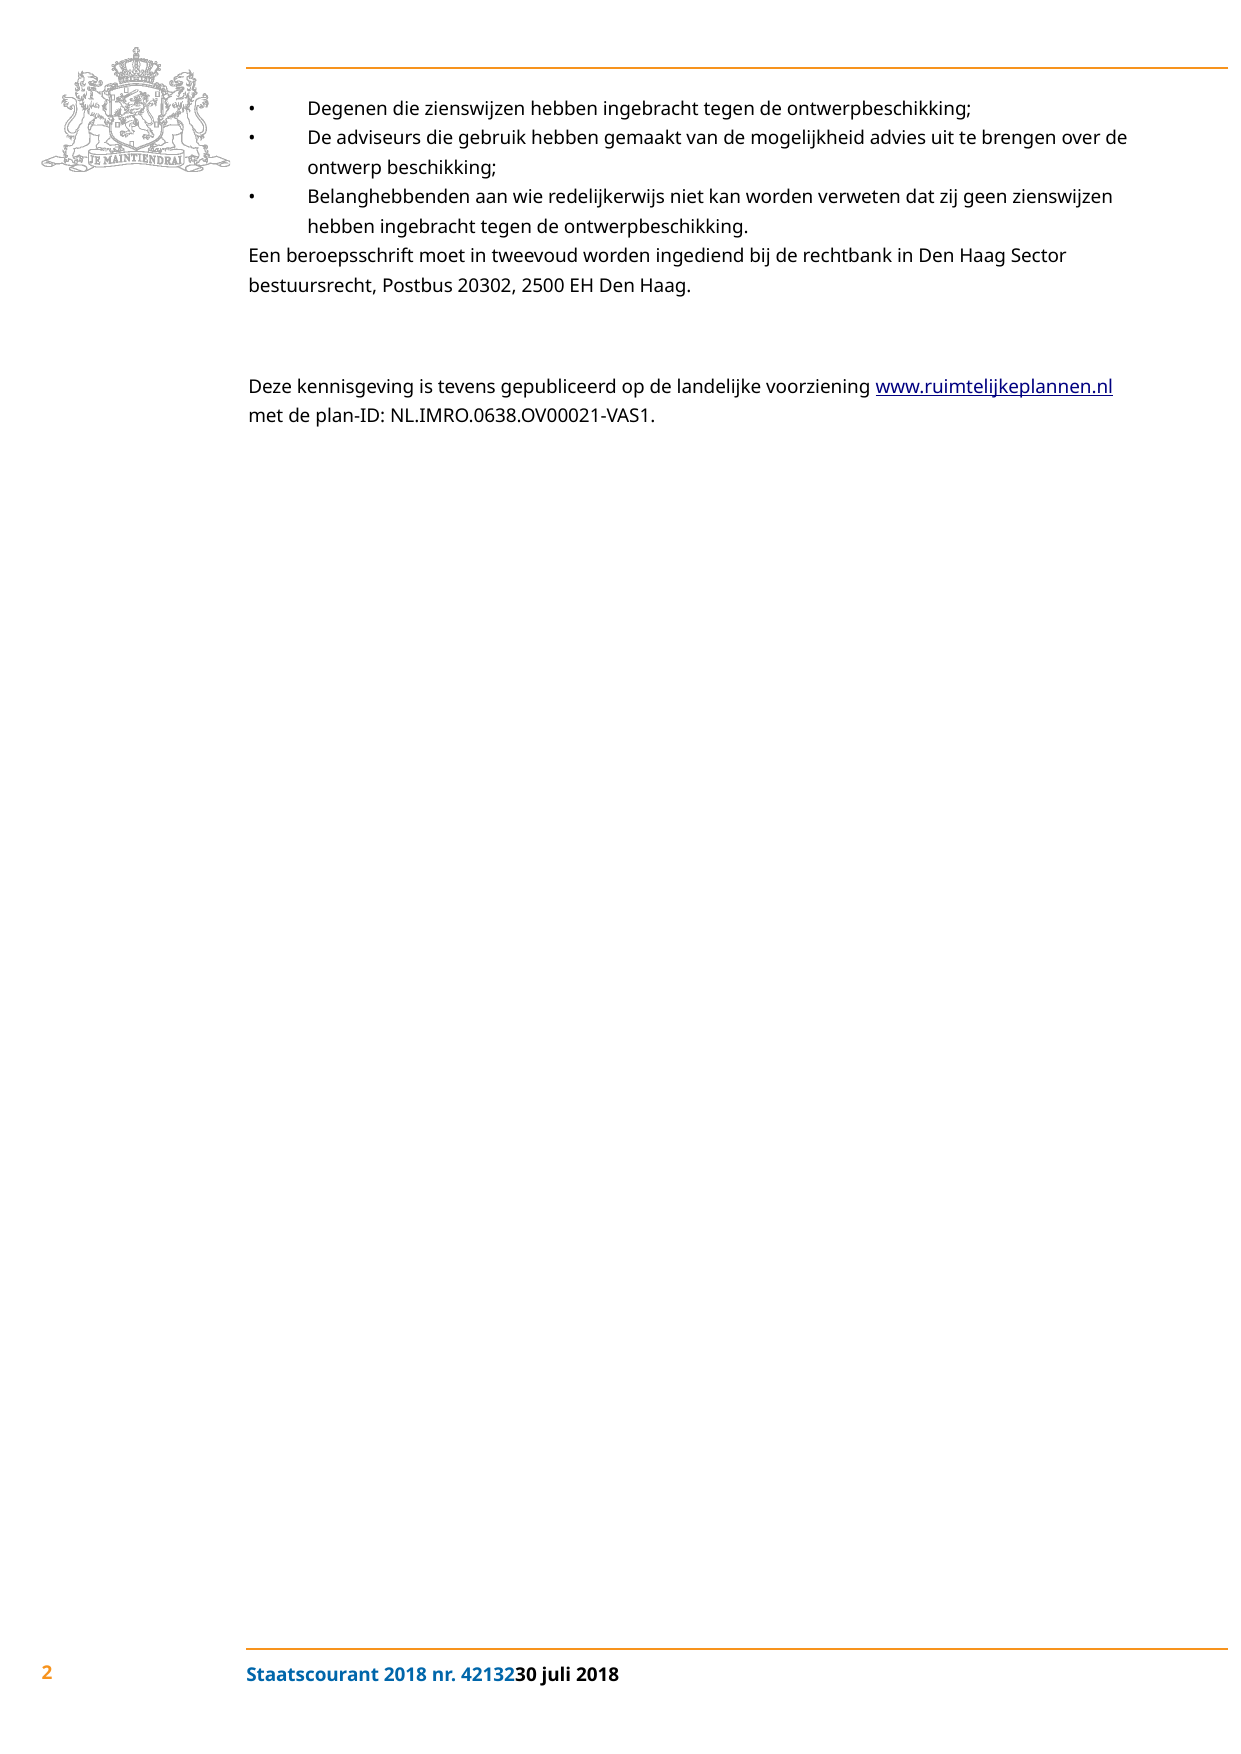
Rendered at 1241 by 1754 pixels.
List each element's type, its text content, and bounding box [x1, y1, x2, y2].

list Degenen die zienswijzen hebben ingebracht tegen de ontwerpbeschikking; [248, 95, 1152, 121]
list De adviseurs die gebruik hebben gemaakt van de mogelijkheid advies uit te brengen over de ontwerp beschikking; [248, 124, 1152, 180]
list Belanghebbenden aan wie redelijkerwijs niet kan worden verweten dat zij geen zienswijzen hebben ingebracht tegen de ontwerpbeschikking. [248, 183, 1152, 239]
text Deze kennisgeving is tevens gepubliceerd op de landelijke voorziening www.ruimtelijkeplannen.nl met de plan-ID: NL.IMRO.0638.OV00021-VAS1. [248, 373, 1152, 428]
picture [41, 47, 231, 172]
text Een beroepsschrift moet in tweevoud worden ingediend bij de rechtbank in Den Haag Sector bestuursrecht, Postbus 20302, 2500 EH Den Haag. [248, 243, 1152, 298]
